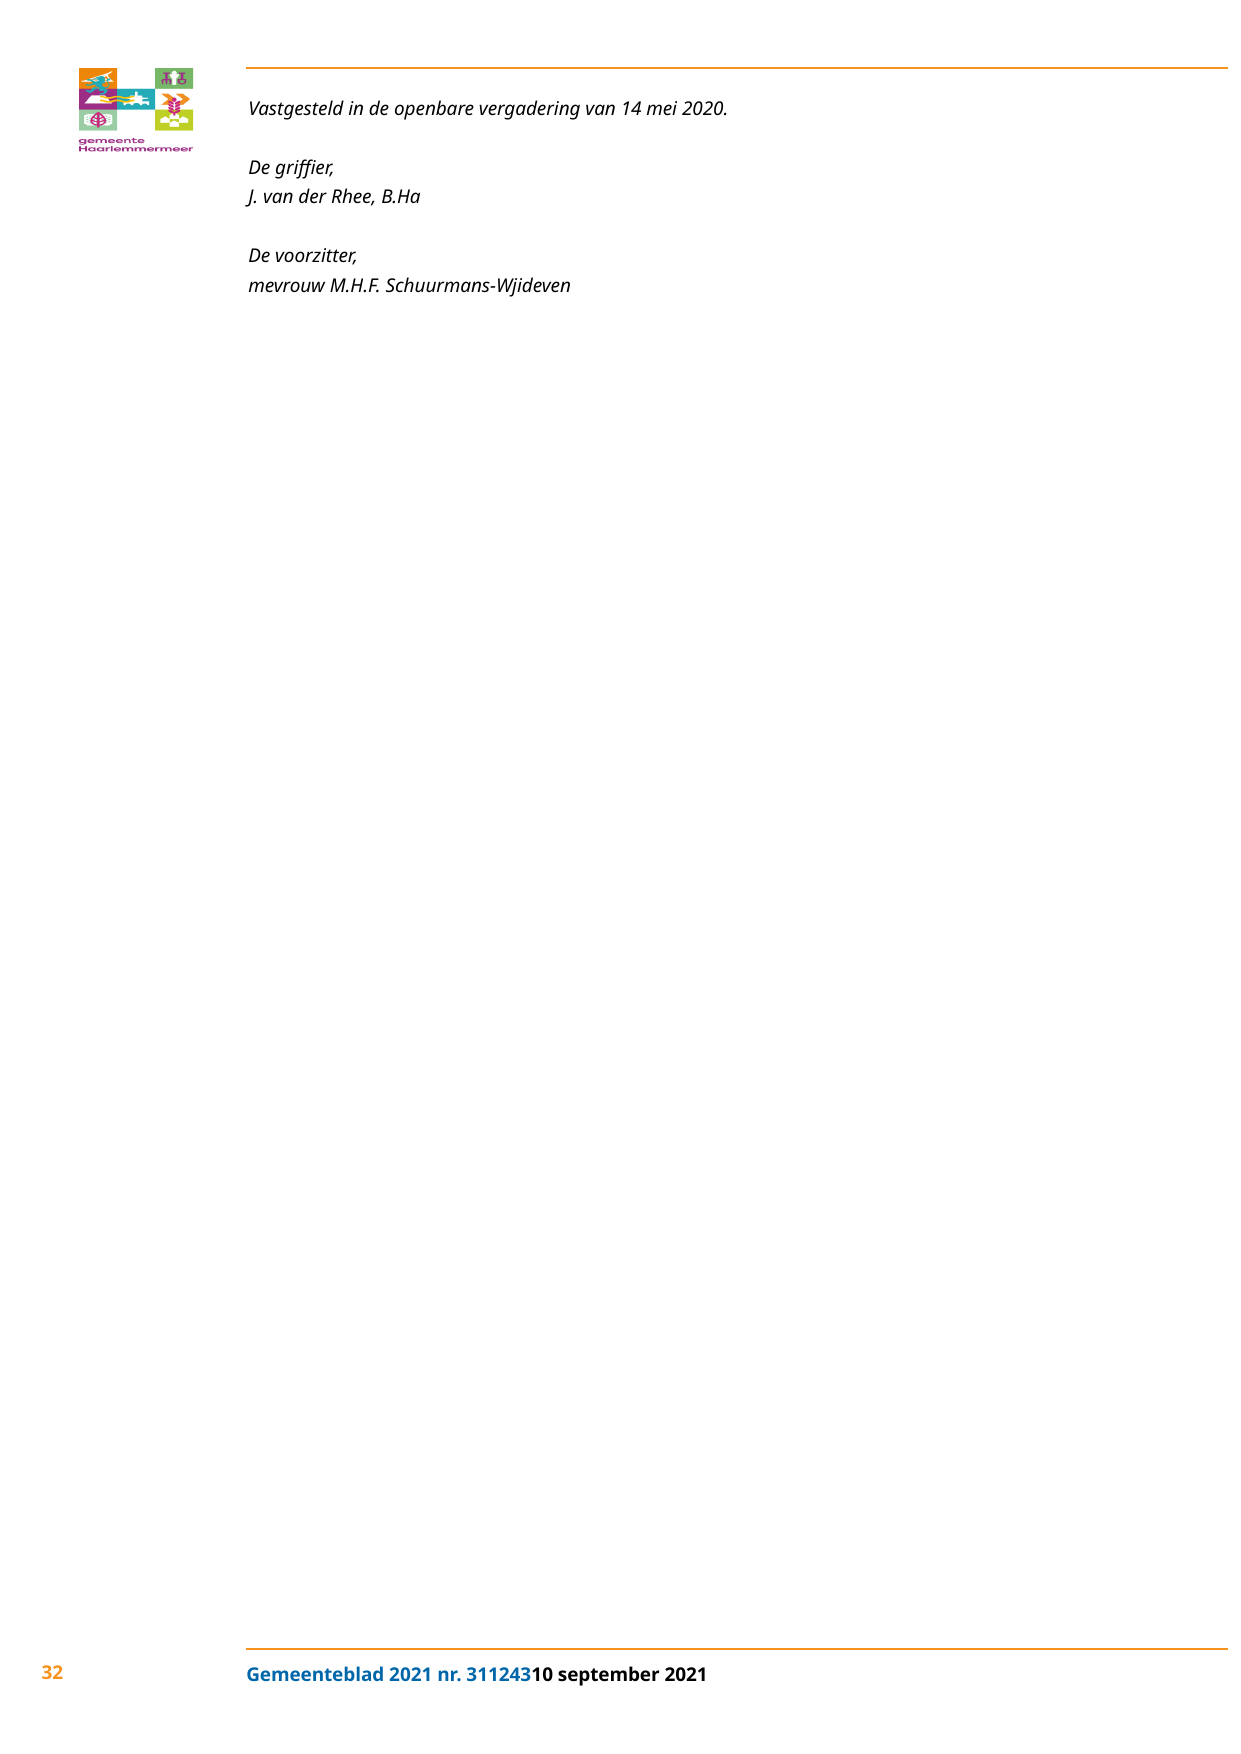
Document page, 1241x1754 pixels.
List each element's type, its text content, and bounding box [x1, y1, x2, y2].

text De griffier, [248, 154, 1152, 180]
text mevrouw M.H.F. Schuurmans-Wjideven [248, 272, 1152, 298]
text Vastgesteld in de openbare vergadering van 14 mei 2020. [248, 95, 1152, 121]
text J. van der Rhee, B.Ha [248, 183, 1152, 209]
text De voorzitter, [248, 243, 1152, 268]
picture [41, 47, 231, 172]
